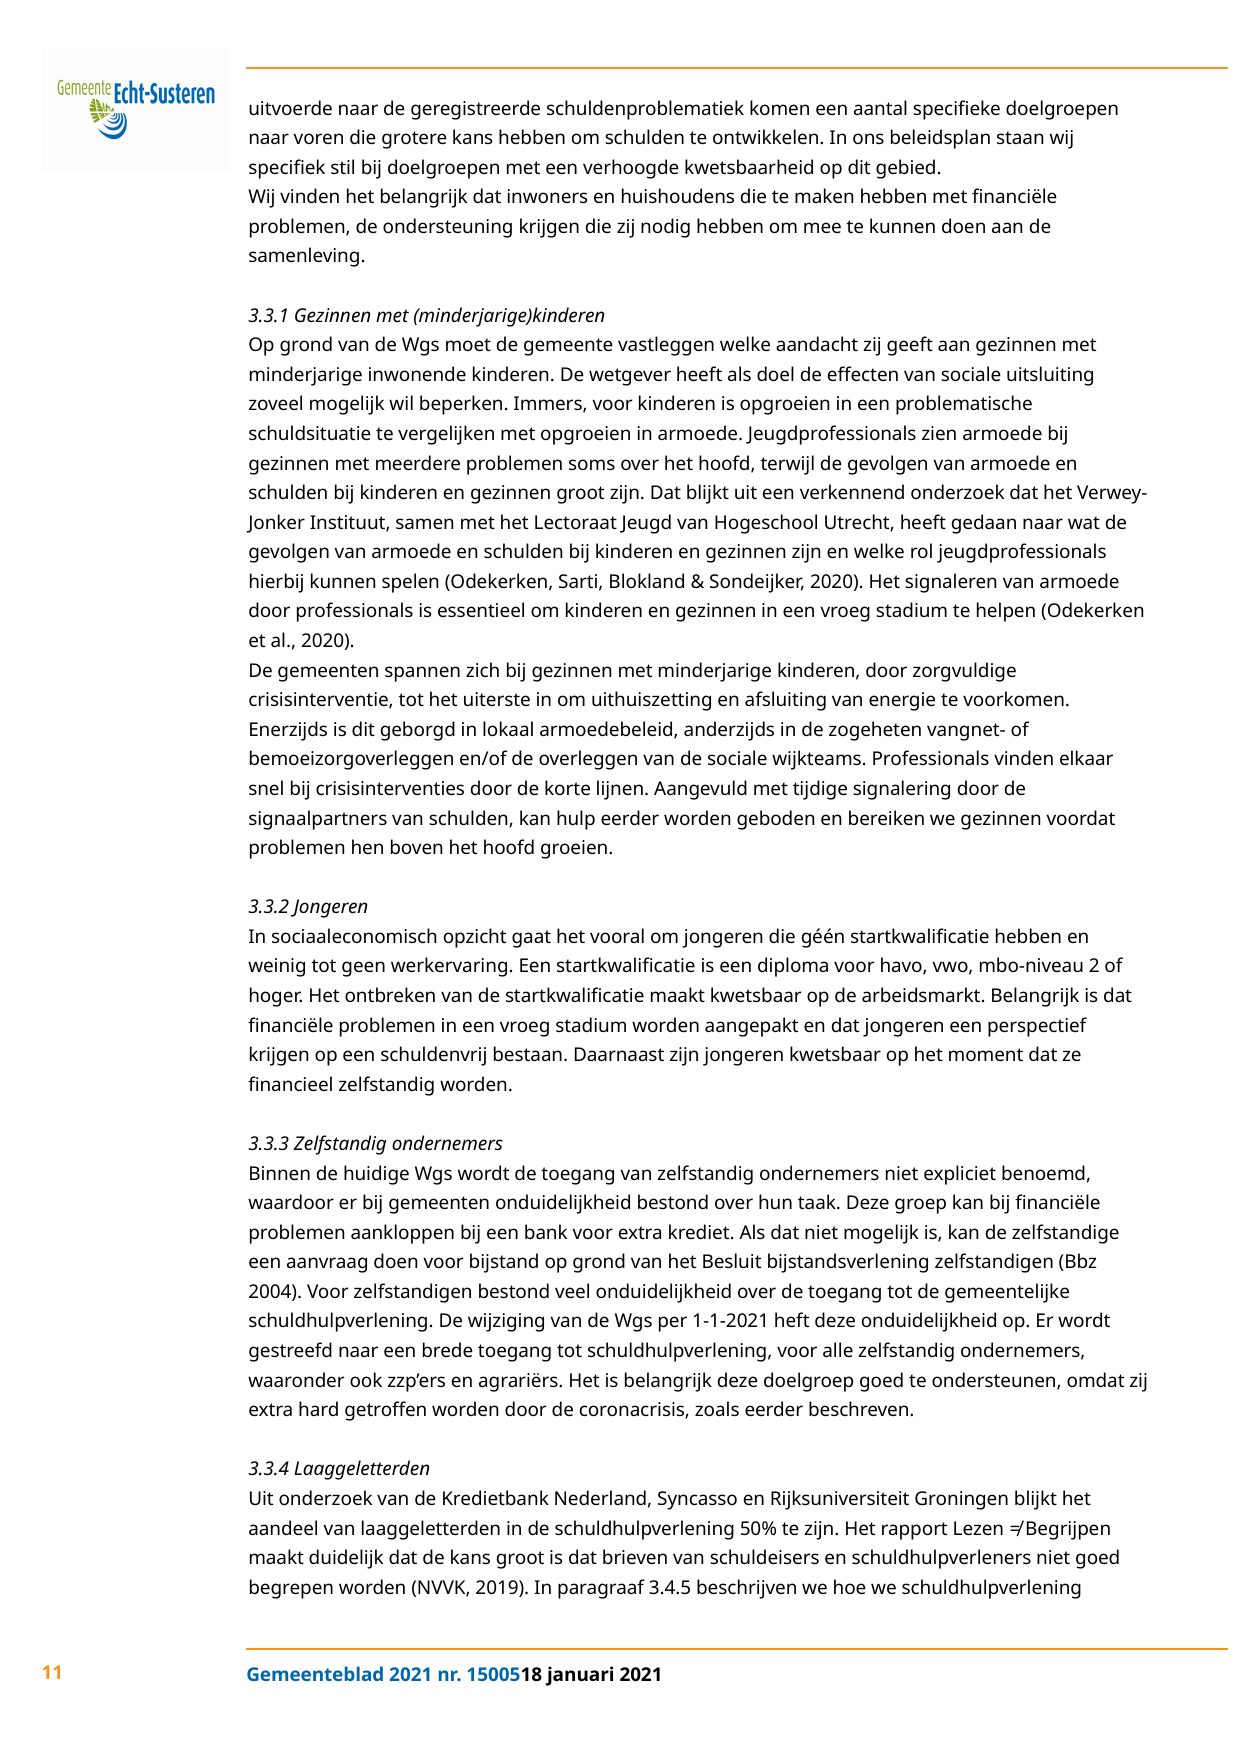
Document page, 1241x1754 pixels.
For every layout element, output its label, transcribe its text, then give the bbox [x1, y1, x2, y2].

text Wij vinden het belangrijk dat inwoners en huishoudens die te maken hebben met financiële problemen, de ondersteuning krijgen die zij nodig hebben om mee te kunnen doen aan de samenleving. [248, 183, 1152, 268]
picture [41, 47, 231, 172]
text 3.3.3 Zelfstandig ondernemers [248, 1130, 1152, 1156]
text In sociaaleconomisch opzicht gaat het vooral om jongeren die géén startkwalificatie hebben en weinig tot geen werkervaring. Een startkwalificatie is een diploma voor havo, vwo, mbo-niveau 2 of hoger. Het ontbreken van de startkwalificatie maakt kwetsbaar op de arbeidsmarkt. Belangrijk is dat financiële problemen in een vroeg stadium worden aangepakt en dat jongeren een perspectief krijgen op een schuldenvrij bestaan. Daarnaast zijn jongeren kwetsbaar op het moment dat ze financieel zelfstandig worden. [248, 923, 1152, 1097]
text Op grond van de Wgs moet de gemeente vastleggen welke aandacht zij geeft aan gezinnen met minderjarige inwonende kinderen. De wetgever heeft als doel de effecten van sociale uitsluiting zoveel mogelijk wil beperken. Immers, voor kinderen is opgroeien in een problematische schuldsituatie te vergelijken met opgroeien in armoede. Jeugdprofessionals zien armoede bij gezinnen met meerdere problemen soms over het hoofd, terwijl de gevolgen van armoede en schulden bij kinderen en gezinnen groot zijn. Dat blijkt uit een verkennend onderzoek dat het Verwey-Jonker Instituut, samen met het Lectoraat Jeugd van Hogeschool Utrecht, heeft gedaan naar wat de gevolgen van armoede en schulden bij kinderen en gezinnen zijn en welke rol jeugdprofessionals hierbij kunnen spelen (Odekerken, Sarti, Blokland & Sondeijker, 2020). Het signaleren van armoede door professionals is essentieel om kinderen en gezinnen in een vroeg stadium te helpen (Odekerken et al., 2020). [248, 331, 1152, 653]
text uitvoerde naar de geregistreerde schuldenproblematiek komen een aantal specifieke doelgroepen naar voren die grotere kans hebben om schulden te ontwikkelen. In ons beleidsplan staan wij specifiek stil bij doelgroepen met een verhoogde kwetsbaarheid op dit gebied. [248, 95, 1152, 180]
text 3.3.4 Laaggeletterden [248, 1456, 1152, 1481]
text 3.3.2 Jongeren [248, 893, 1152, 919]
text De gemeenten spannen zich bij gezinnen met minderjarige kinderen, door zorgvuldige crisisinterventie, tot het uiterste in om uithuiszetting en afsluiting van energie te voorkomen. Enerzijds is dit geborgd in lokaal armoedebeleid, anderzijds in de zogeheten vangnet- of bemoeizorgoverleggen en/of de overleggen van de sociale wijkteams. Professionals vinden elkaar snel bij crisisinterventies door de korte lijnen. Aangevuld met tijdige signalering door de signaalpartners van schulden, kan hulp eerder worden geboden en bereiken we gezinnen voordat problemen hen boven het hoofd groeien. [248, 657, 1152, 860]
text Binnen de huidige Wgs wordt de toegang van zelfstandig ondernemers niet expliciet benoemd, waardoor er bij gemeenten onduidelijkheid bestond over hun taak. Deze groep kan bij financiële problemen aankloppen bij een bank voor extra krediet. Als dat niet mogelijk is, kan de zelfstandige een aanvraag doen voor bijstand op grond van het Besluit bijstandsverlening zelfstandigen (Bbz 2004). Voor zelfstandigen bestond veel onduidelijkheid over de toegang tot de gemeentelijke schuldhulpverlening. De wijziging van de Wgs per 1-1-2021 heft deze onduidelijkheid op. Er wordt gestreefd naar een brede toegang tot schuldhulpverlening, voor alle zelfstandig ondernemers, waaronder ook zzp’ers en agrariërs. Het is belangrijk deze doelgroep goed te ondersteunen, omdat zij extra hard getroffen worden door de coronacrisis, zoals eerder beschreven. [248, 1160, 1152, 1422]
text Uit onderzoek van de Kredietbank Nederland, Syncasso en Rijksuniversiteit Groningen blijkt het aandeel van laaggeletterden in de schuldhulpverlening 50% te zijn. Het rapport Lezen ≠ Begrijpen maakt duidelijk dat de kans groot is dat brieven van schuldeisers en schuldhulpverleners niet goed begrepen worden (NVVK, 2019). In paragraaf 3.4.5 beschrijven we hoe we schuldhulpverlening [248, 1485, 1152, 1600]
text 3.3.1 Gezinnen met (minderjarige)kinderen [248, 302, 1152, 328]
